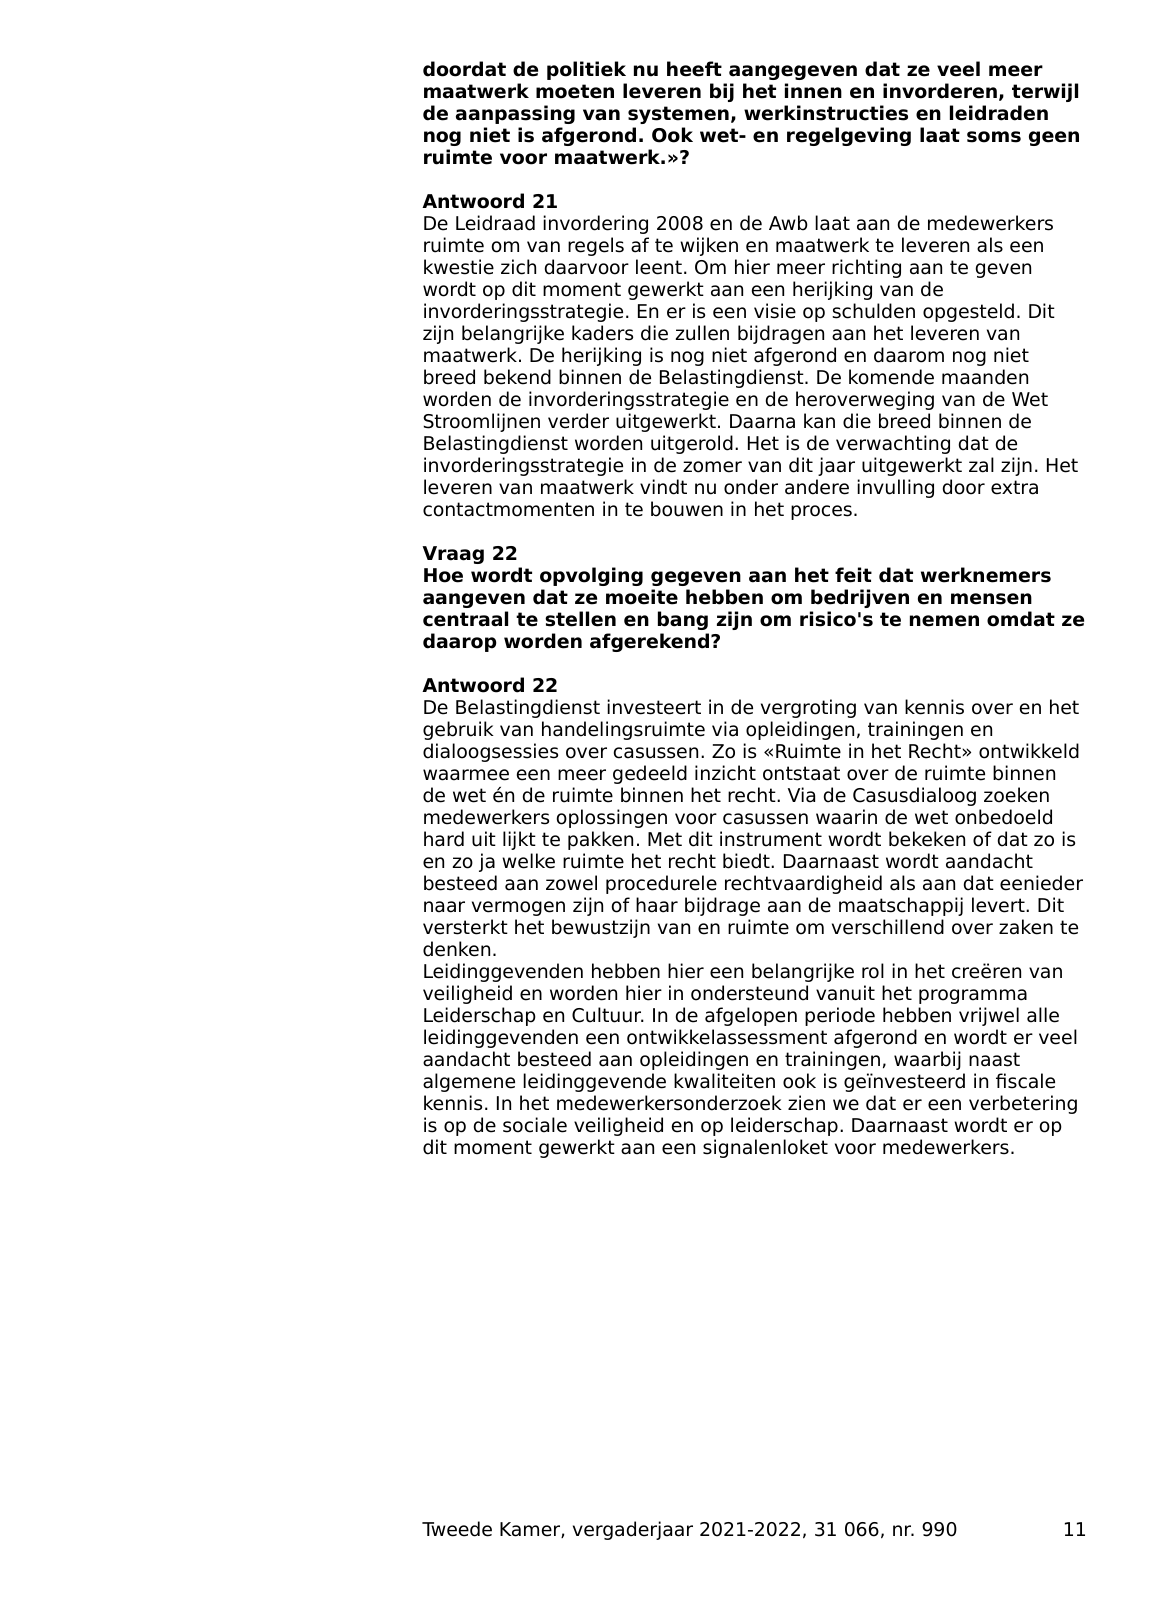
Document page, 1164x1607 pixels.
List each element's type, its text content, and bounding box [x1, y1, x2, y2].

text Vraag 22 [422, 543, 1087, 565]
text doordat de politiek nu heeft aangegeven dat ze veel meer maatwerk moeten leveren bij het innen en invorderen, terwijl de aanpassing van systemen, werkinstructies en leidraden nog niet is afgerond. Ook wet- en regelgeving laat soms geen ruimte voor maatwerk.»? [422, 59, 1087, 169]
text De Leidraad invordering 2008 en de Awb laat aan de medewerkers ruimte om van regels af te wijken en maatwerk te leveren als een kwestie zich daarvoor leent. Om hier meer richting aan te geven wordt op dit moment gewerkt aan een herijking van de invorderingsstrategie. En er is een visie op schulden opgesteld. Dit zijn belangrijke kaders die zullen bijdragen aan het leveren van maatwerk. De herijking is nog niet afgerond en daarom nog niet breed bekend binnen de Belastingdienst. De komende maanden worden de invorderingsstrategie en de heroverweging van de Wet Stroomlijnen verder uitgewerkt. Daarna kan die breed binnen de Belastingdienst worden uitgerold. Het is de verwachting dat de invorderingsstrategie in de zomer van dit jaar uitgewerkt zal zijn. Het leveren van maatwerk vindt nu onder andere invulling door extra contactmomenten in te bouwen in het proces. [422, 213, 1087, 521]
text Antwoord 22 [422, 675, 1087, 697]
text De Belastingdienst investeert in de vergroting van kennis over en het gebruik van handelingsruimte via opleidingen, trainingen en dialoogsessies over casussen. Zo is «Ruimte in het Recht» ontwikkeld waarmee een meer gedeeld inzicht ontstaat over de ruimte binnen de wet én de ruimte binnen het recht. Via de Casusdialoog zoeken medewerkers oplossingen voor casussen waarin de wet onbedoeld hard uit lijkt te pakken. Met dit instrument wordt bekeken of dat zo is en zo ja welke ruimte het recht biedt. Daarnaast wordt aandacht besteed aan zowel procedurele rechtvaardigheid als aan dat eenieder naar vermogen zijn of haar bijdrage aan de maatschappij levert. Dit versterkt het bewustzijn van en ruimte om verschillend over zaken te denken. [422, 697, 1087, 961]
text Antwoord 21 [422, 191, 1087, 213]
text Leidinggevenden hebben hier een belangrijke rol in het creëren van veiligheid en worden hier in ondersteund vanuit het programma Leiderschap en Cultuur. In de afgelopen periode hebben vrijwel alle leidinggevenden een ontwikkelassessment afgerond en wordt er veel aandacht besteed aan opleidingen en trainingen, waarbij naast algemene leidinggevende kwaliteiten ook is geïnvesteerd in fiscale kennis. In het medewerkersonderzoek zien we dat er een verbetering is op de sociale veiligheid en op leiderschap. Daarnaast wordt er op dit moment gewerkt aan een signalenloket voor medewerkers. [422, 961, 1087, 1159]
text Hoe wordt opvolging gegeven aan het feit dat werknemers aangeven dat ze moeite hebben om bedrijven en mensen centraal te stellen en bang zijn om risico's te nemen omdat ze daarop worden afgerekend? [422, 565, 1087, 653]
